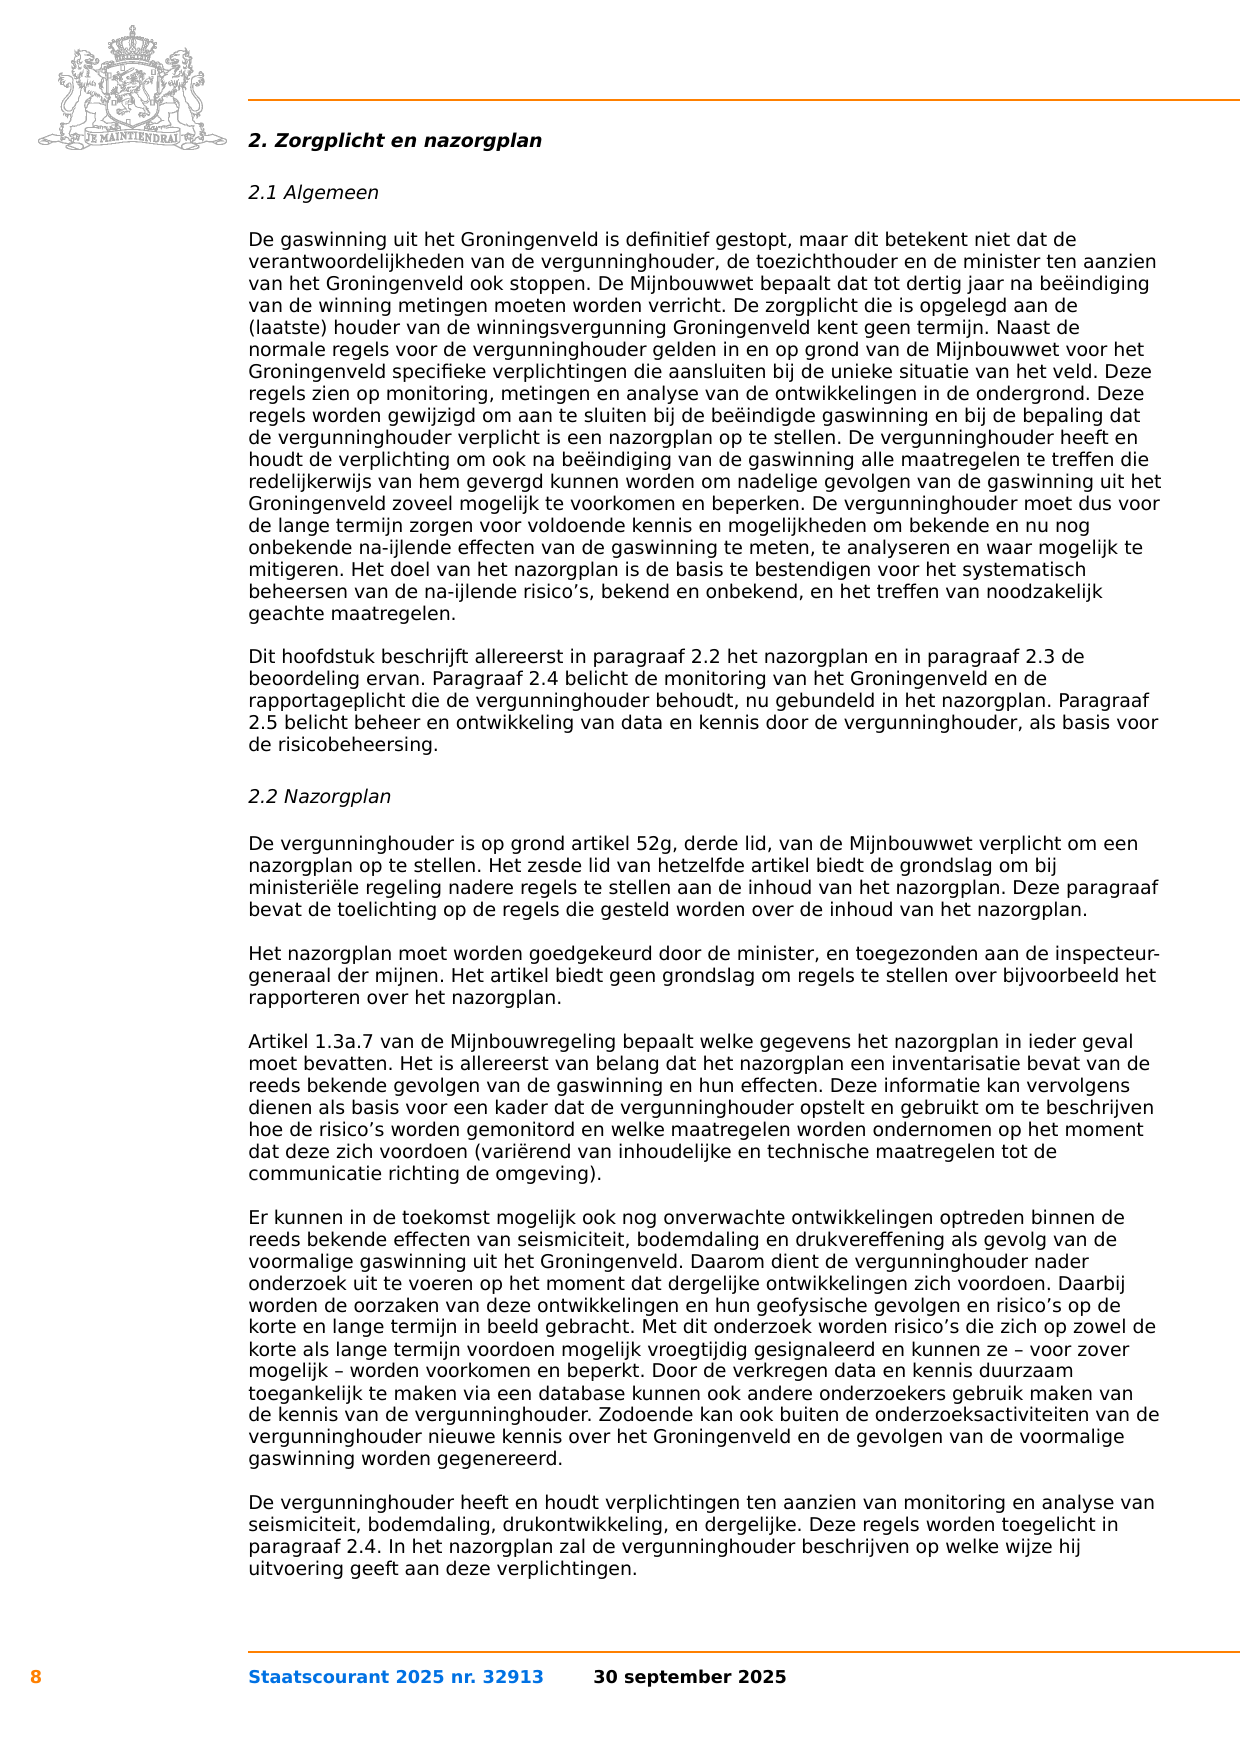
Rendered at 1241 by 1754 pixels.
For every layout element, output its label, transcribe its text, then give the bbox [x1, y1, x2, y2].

text De vergunninghouder is op grond artikel 52g, derde lid, van de Mijnbouwwet verplicht om een nazorgplan op te stellen. Het zesde lid van hetzelfde artikel biedt de grondslag om bij ministeriële regeling nadere regels te stellen aan de inhoud van het nazorgplan. Deze paragraaf bevat de toelichting op de regels die gesteld worden over de inhoud van het nazorgplan. [248, 833, 1163, 921]
text Het nazorgplan moet worden goedgekeurd door de minister, en toegezonden aan de inspecteur-generaal der mijnen. Het artikel biedt geen grondslag om regels te stellen over bijvoorbeeld het rapporteren over het nazorgplan. [248, 943, 1163, 1009]
text Er kunnen in de toekomst mogelijk ook nog onverwachte ontwikkelingen optreden binnen de reeds bekende effecten van seismiciteit, bodemdaling en drukvereffening als gevolg van de voormalige gaswinning uit het Groningenveld. Daarom dient de vergunninghouder nader onderzoek uit te voeren op het moment dat dergelijke ontwikkelingen zich voordoen. Daarbij worden de oorzaken van deze ontwikkelingen en hun geofysische gevolgen en risico’s op de korte en lange termijn in beeld gebracht. Met dit onderzoek worden risico’s die zich op zowel de korte als lange termijn voordoen mogelijk vroegtijdig gesignaleerd en kunnen ze – voor zover mogelijk – worden voorkomen en beperkt. Door de verkregen data en kennis duurzaam toegankelijk te maken via een database kunnen ook andere onderzoekers gebruik maken van de kennis van de vergunninghouder. Zodoende kan ook buiten de onderzoeksactiviteiten van de vergunninghouder nieuwe kennis over het Groningenveld en de gevolgen van de voormalige gaswinning worden gegenereerd. [248, 1207, 1163, 1470]
text Dit hoofdstuk beschrijft allereerst in paragraaf 2.2 het nazorgplan en in paragraaf 2.3 de beoordeling ervan. Paragraaf 2.4 belicht de monitoring van het Groningenveld en de rapportageplicht die de vergunninghouder behoudt, nu gebundeld in het nazorgplan. Paragraaf 2.5 belicht beheer en ontwikkeling van data en kennis door de vergunninghouder, als basis voor de risicobeheersing. [248, 646, 1163, 756]
text Artikel 1.3a.7 van de Mijnbouwregeling bepaalt welke gegevens het nazorgplan in ieder geval moet bevatten. Het is allereerst van belang dat het nazorgplan een inventarisatie bevat van de reeds bekende gevolgen van de gaswinning en hun effecten. Deze informatie kan vervolgens dienen als basis voor een kader dat de vergunninghouder opstelt en gebruikt om te beschrijven hoe de risico’s worden gemonitord en welke maatregelen worden ondernomen op het moment dat deze zich voordoen (variërend van inhoudelijke en technische maatregelen tot de communicatie richting de omgeving). [248, 1031, 1163, 1185]
text De vergunninghouder heeft en houdt verplichtingen ten aanzien van monitoring en analyse van seismiciteit, bodemdaling, drukontwikkeling, en dergelijke. Deze regels worden toegelicht in paragraaf 2.4. In het nazorgplan zal de vergunninghouder beschrijven op welke wijze hij uitvoering geeft aan deze verplichtingen. [248, 1492, 1163, 1580]
subtitle 2.1 Algemeen [248, 182, 1163, 204]
picture [38, 25, 227, 150]
subtitle 2. Zorgplicht en nazorgplan [248, 130, 1163, 152]
text De gaswinning uit het Groningenveld is definitief gestopt, maar dit betekent niet dat de verantwoordelijkheden van de vergunninghouder, de toezichthouder en de minister ten aanzien van het Groningenveld ook stoppen. De Mijnbouwwet bepaalt dat tot dertig jaar na beëindiging van de winning metingen moeten worden verricht. De zorgplicht die is opgelegd aan de (laatste) houder van de winningsvergunning Groningenveld kent geen termijn. Naast de normale regels voor de vergunninghouder gelden in en op grond van de Mijnbouwwet voor het Groningenveld specifieke verplichtingen die aansluiten bij de unieke situatie van het veld. Deze regels zien op monitoring, metingen en analyse van de ontwikkelingen in de ondergrond. Deze regels worden gewijzigd om aan te sluiten bij de beëindigde gaswinning en bij de bepaling dat de vergunninghouder verplicht is een nazorgplan op te stellen. De vergunninghouder heeft en houdt de verplichting om ook na beëindiging van de gaswinning alle maatregelen te treffen die redelijkerwijs van hem gevergd kunnen worden om nadelige gevolgen van de gaswinning uit het Groningenveld zoveel mogelijk te voorkomen en beperken. De vergunninghouder moet dus voor de lange termijn zorgen voor voldoende kennis en mogelijkheden om bekende en nu nog onbekende na-ijlende effecten van de gaswinning te meten, te analyseren en waar mogelijk te mitigeren. Het doel van het nazorgplan is de basis te bestendigen voor het systematisch beheersen van de na-ijlende risico’s, bekend en onbekend, en het treffen van noodzakelijk geachte maatregelen. [248, 229, 1163, 624]
subtitle 2.2 Nazorgplan [248, 786, 1163, 808]
